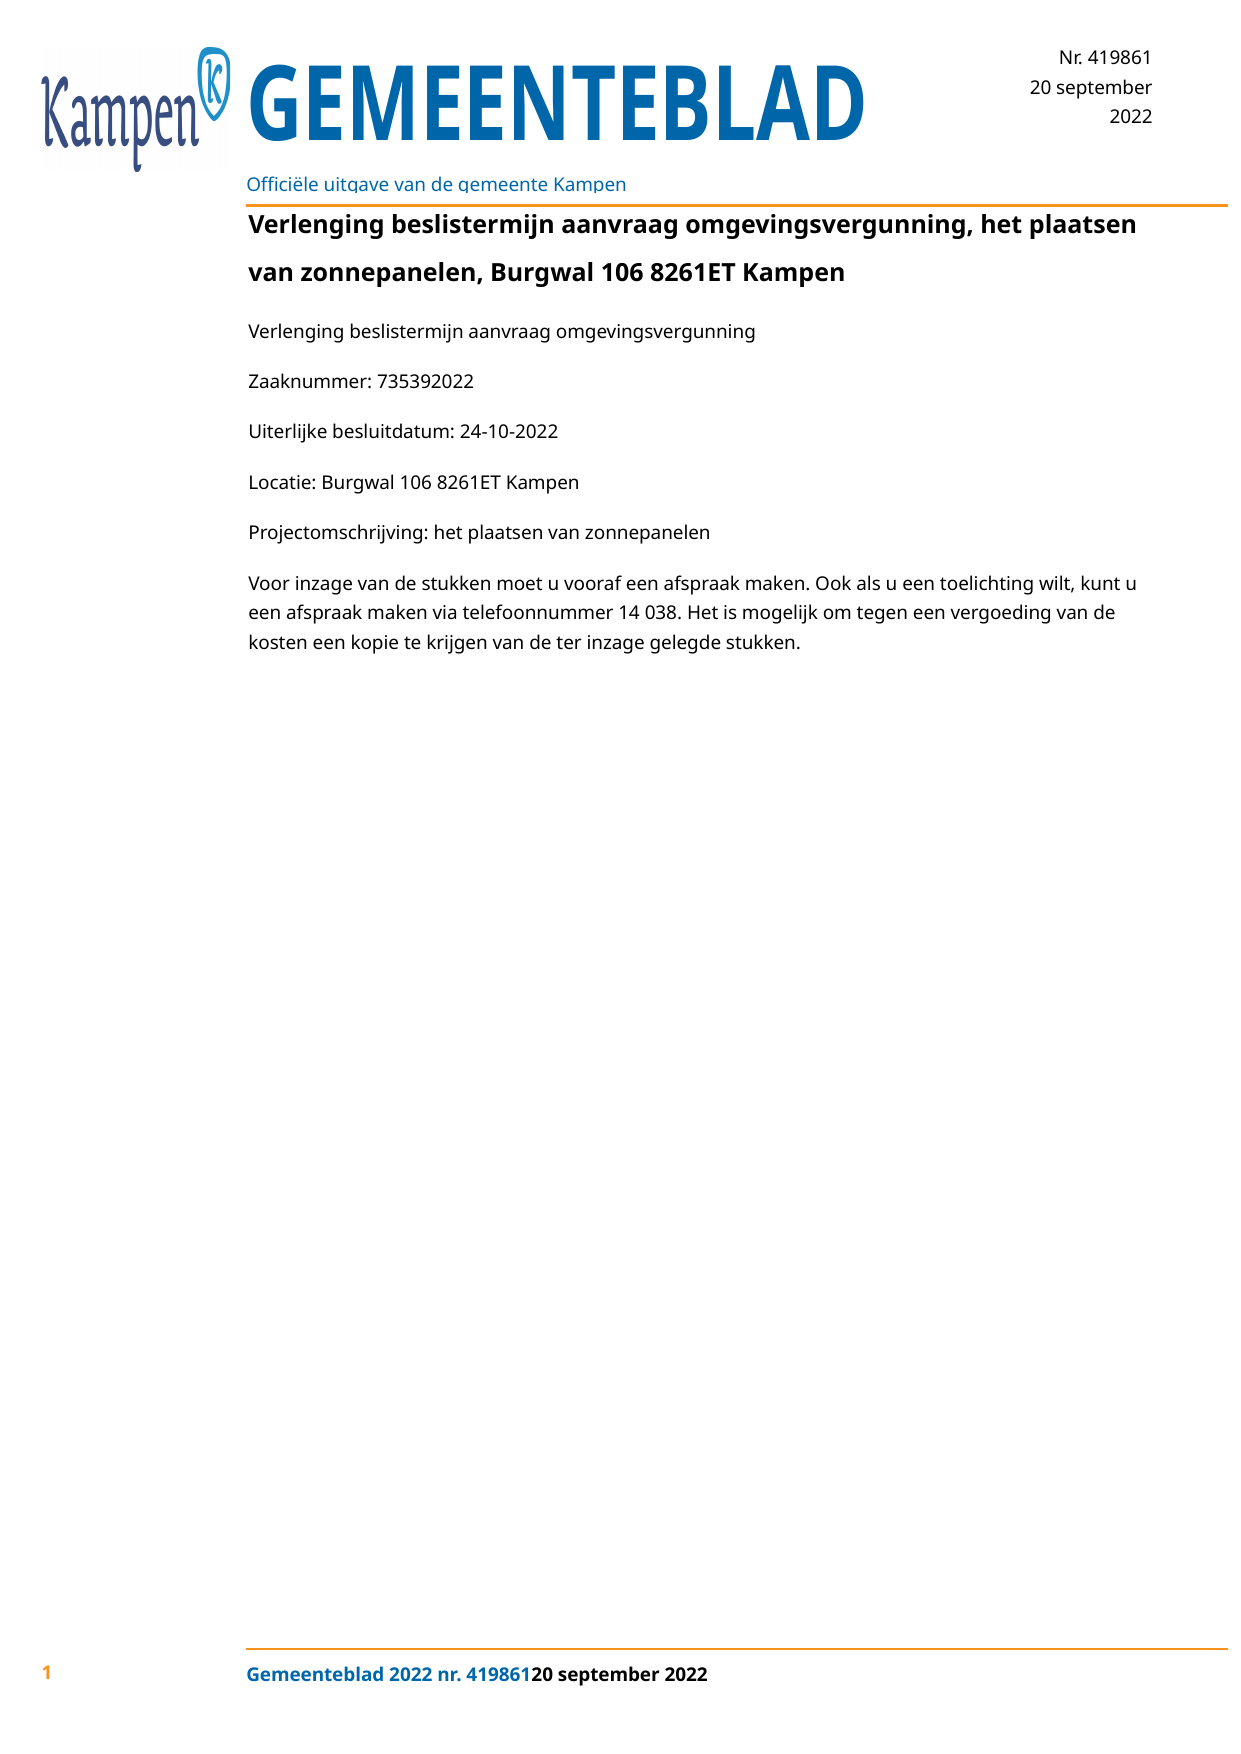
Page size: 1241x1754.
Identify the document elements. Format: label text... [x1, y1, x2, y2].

text Verlenging beslistermijn aanvraag omgevingsvergunning, het plaatsen van zonnepanelen, Burgwal 106 8261ET Kampen [248, 207, 1152, 288]
text Locatie: Burgwal 106 8261ET Kampen [248, 469, 1152, 495]
text Zaaknummer: 735392022 [248, 368, 1152, 394]
picture [41, 47, 231, 172]
text Projectomschrijving: het plaatsen van zonnepanelen [248, 519, 1152, 545]
text Voor inzage van de stukken moet u vooraf een afspraak maken. Ook als u een toelichting wilt, kunt u een afspraak maken via telefoonnummer 14 038. Het is mogelijk om tegen een vergoeding van de kosten een kopie te krijgen van de ter inzage gelegde stukken. [248, 570, 1152, 655]
text Verlenging beslistermijn aanvraag omgevingsvergunning [248, 318, 1152, 344]
text Uiterlijke besluitdatum: 24-10-2022 [248, 419, 1152, 444]
